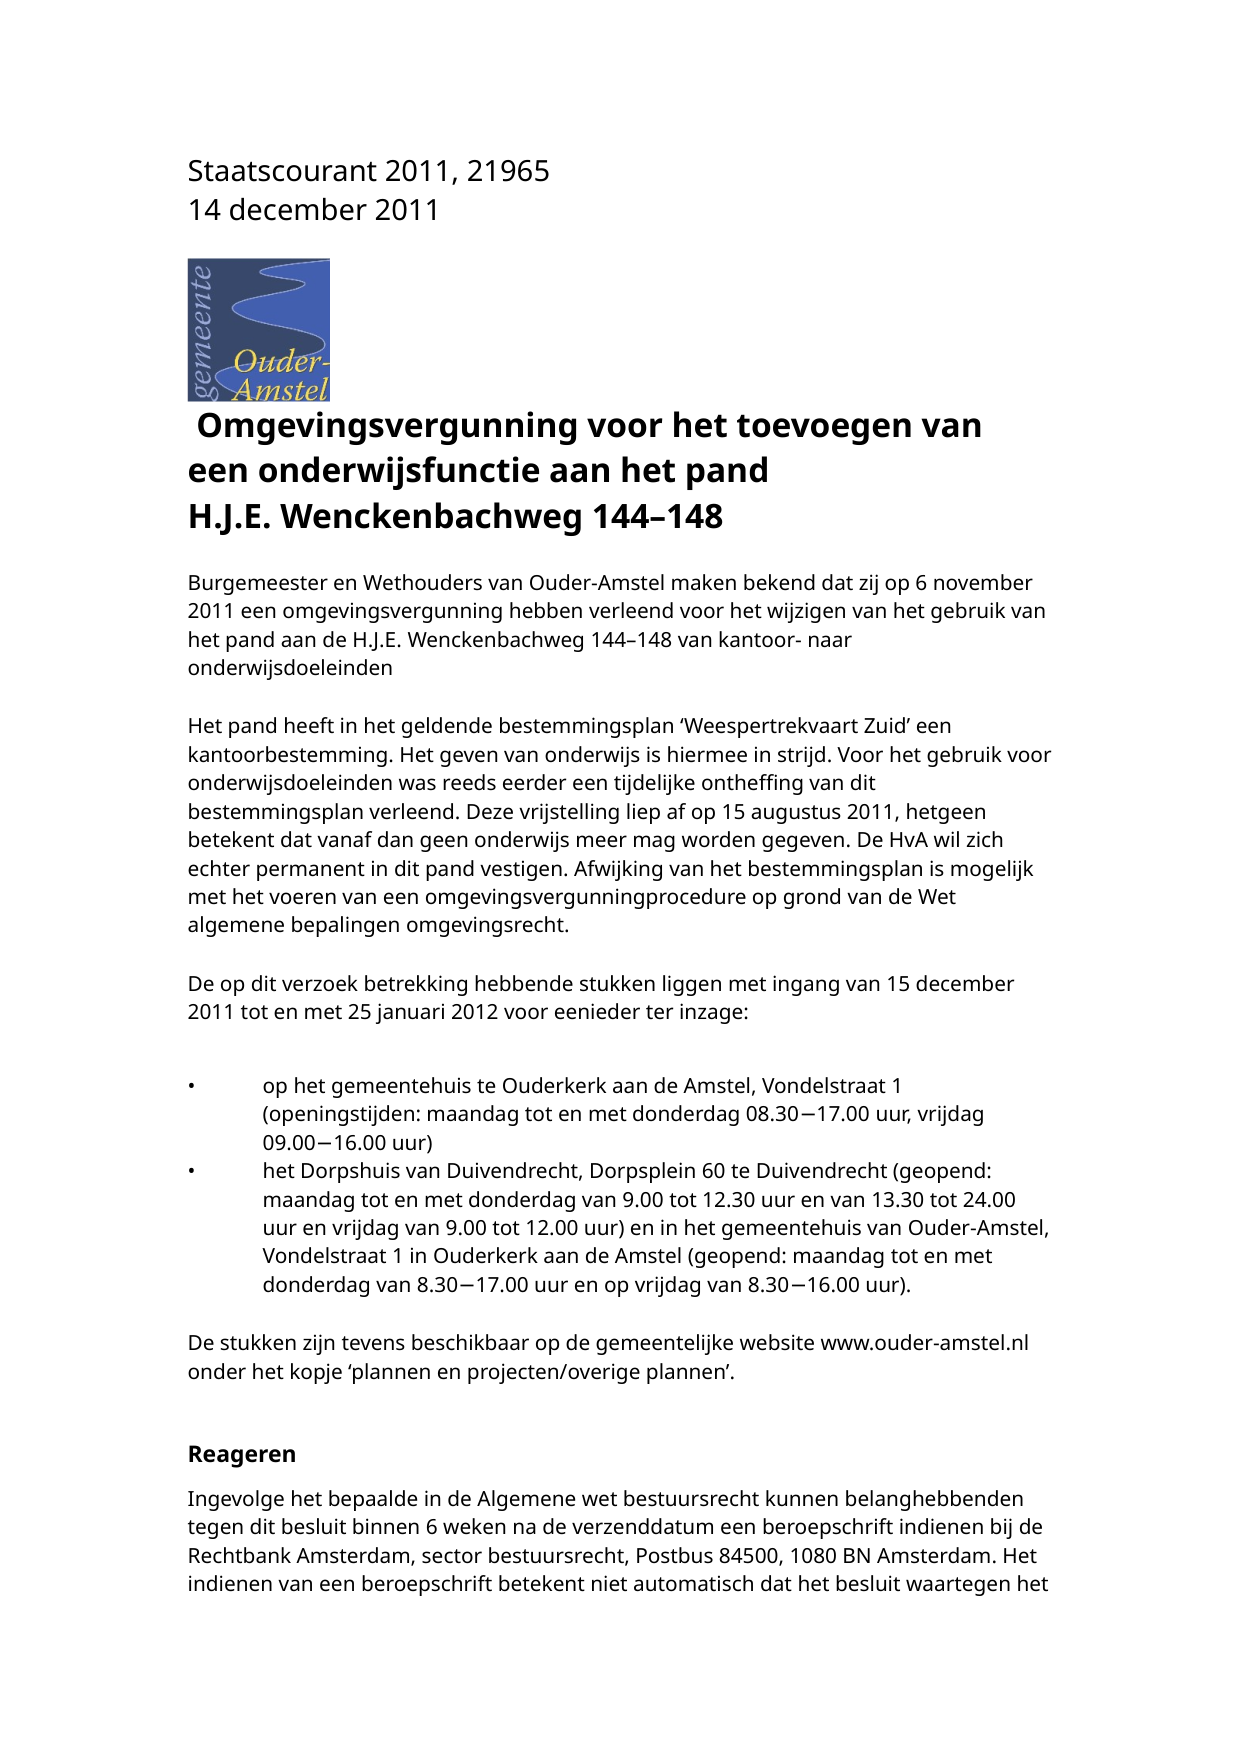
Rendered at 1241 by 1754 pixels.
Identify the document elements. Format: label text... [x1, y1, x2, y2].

text Het pand heeft in het geldende bestemmingsplan ‘Weespertrekvaart Zuid’ een kantoorbestemming. Het geven van onderwijs is hiermee in strijd. Voor het gebruik voor onderwijsdoeleinden was reeds eerder een tijdelijke ontheffing van dit bestemmingsplan verleend. Deze vrijstelling liep af op 15 augustus 2011, hetgeen betekent dat vanaf dan geen onderwijs meer mag worden gegeven. De HvA wil zich echter permanent in dit pand vestigen. Afwijking van het bestemmingsplan is mogelijk met het voeren van een omgevingsvergunningprocedure op grond van de Wet algemene bepalingen omgevingsrecht. [187, 712, 1053, 939]
list op het gemeentehuis te Ouderkerk aan de Amstel, Vondelstraat 1 (openingstijden: maandag tot en met donderdag 08.30−17.00 uur, vrijdag 09.00−16.00 uur) [187, 1071, 1053, 1156]
subtitle Reageren [187, 1438, 1053, 1469]
text De op dit verzoek betrekking hebbende stukken liggen met ingang van 15 december 2011 tot en met 25 januari 2012 voor eenieder ter inzage: [187, 969, 1053, 1026]
text Burgemeester en Wethouders van Ouder-Amstel maken bekend dat zij op 6 november 2011 een omgevingsvergunning hebben verleend voor het wijzigen van het gebruik van het pand aan de H.J.E. Wenckenbachweg 144–148 van kantoor- naar onderwijsdoeleinden [187, 568, 1053, 682]
picture [187, 258, 330, 402]
text 14 december 2011 [187, 190, 1053, 229]
text Staatscourant 2011, 21965 [187, 150, 1053, 190]
subtitle Omgevingsvergunning voor het toevoegen van een onderwijsfunctie aan het pand H.J.E. Wenckenbachweg 144–148 [187, 271, 1053, 538]
text Ingevolge het bepaalde in de Algemene wet bestuursrecht kunnen belanghebbenden tegen dit besluit binnen 6 weken na de verzenddatum een beroepschrift indienen bij de Rechtbank Amsterdam, sector bestuursrecht, Postbus 84500, 1080 BN Amsterdam. Het indienen van een beroepschrift betekent niet automatisch dat het besluit waartegen het [187, 1484, 1053, 1598]
text De stukken zijn tevens beschikbaar op de gemeentelijke website www.ouder-amstel.nl onder het kopje ‘plannen en projecten/overige plannen’. [187, 1328, 1053, 1385]
list het Dorpshuis van Duivendrecht, Dorpsplein 60 te Duivendrecht (geopend: maandag tot en met donderdag van 9.00 tot 12.30 uur en van 13.30 tot 24.00 uur en vrijdag van 9.00 tot 12.00 uur) en in het gemeentehuis van Ouder-Amstel, Vondelstraat 1 in Ouderkerk aan de Amstel (geopend: maandag tot en met donderdag van 8.30−17.00 uur en op vrijdag van 8.30−16.00 uur). [187, 1156, 1053, 1298]
